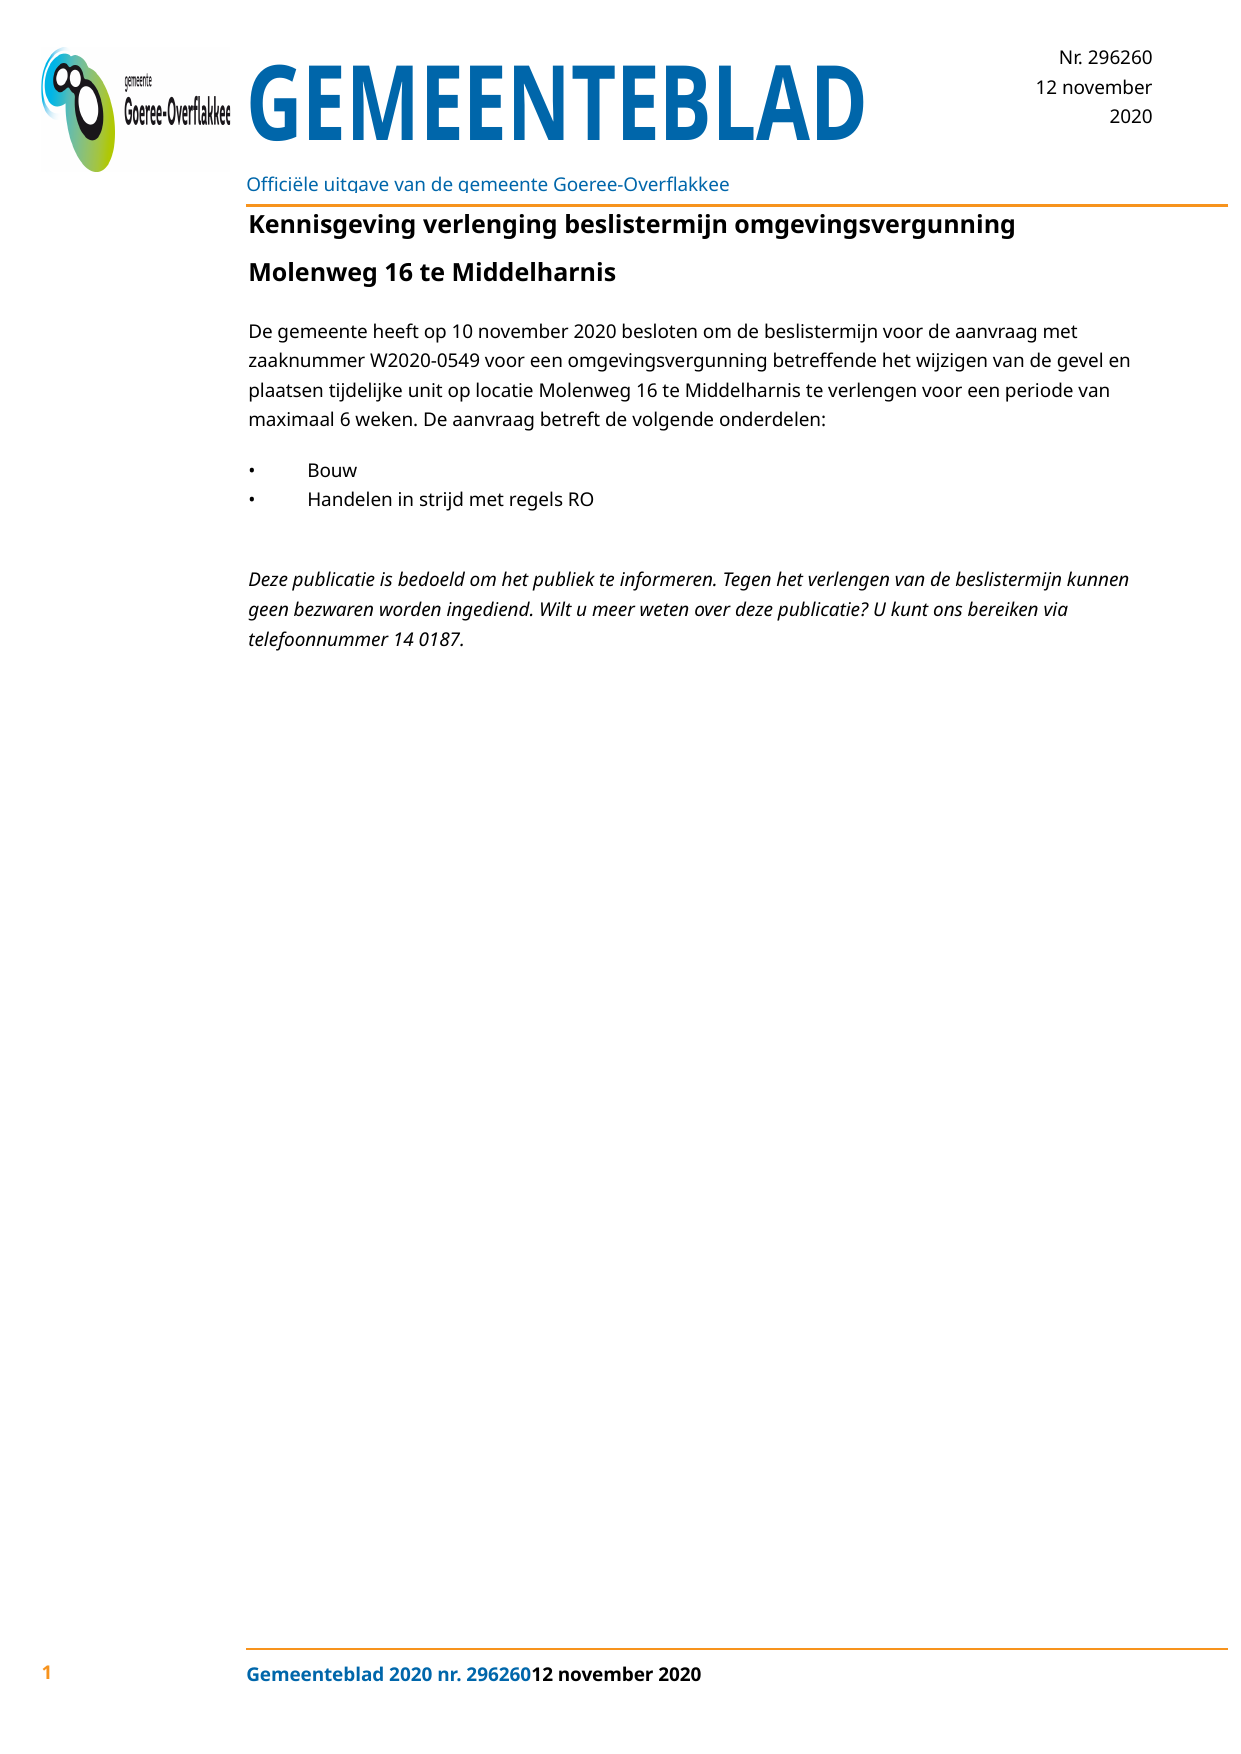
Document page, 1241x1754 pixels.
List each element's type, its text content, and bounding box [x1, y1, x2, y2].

picture [41, 47, 231, 172]
list Bouw [248, 457, 1152, 483]
text Deze publicatie is bedoeld om het publiek te informeren. Tegen het verlengen van de beslistermijn kunnen geen bezwaren worden ingediend. Wilt u meer weten over deze publicatie? U kunt ons bereiken via telefoonnummer 14 0187. [248, 567, 1152, 652]
text Kennisgeving verlenging beslistermijn omgevingsvergunning Molenweg 16 te Middelharnis [248, 207, 1152, 288]
text De gemeente heeft op 10 november 2020 besloten om de beslistermijn voor de aanvraag met zaaknummer W2020-0549 voor een omgevingsvergunning betreffende het wijzigen van de gevel en plaatsen tijdelijke unit op locatie Molenweg 16 te Middelharnis te verlengen voor een periode van maximaal 6 weken. De aanvraag betreft de volgende onderdelen: [248, 318, 1152, 432]
list Handelen in strijd met regels RO [248, 487, 1152, 512]
